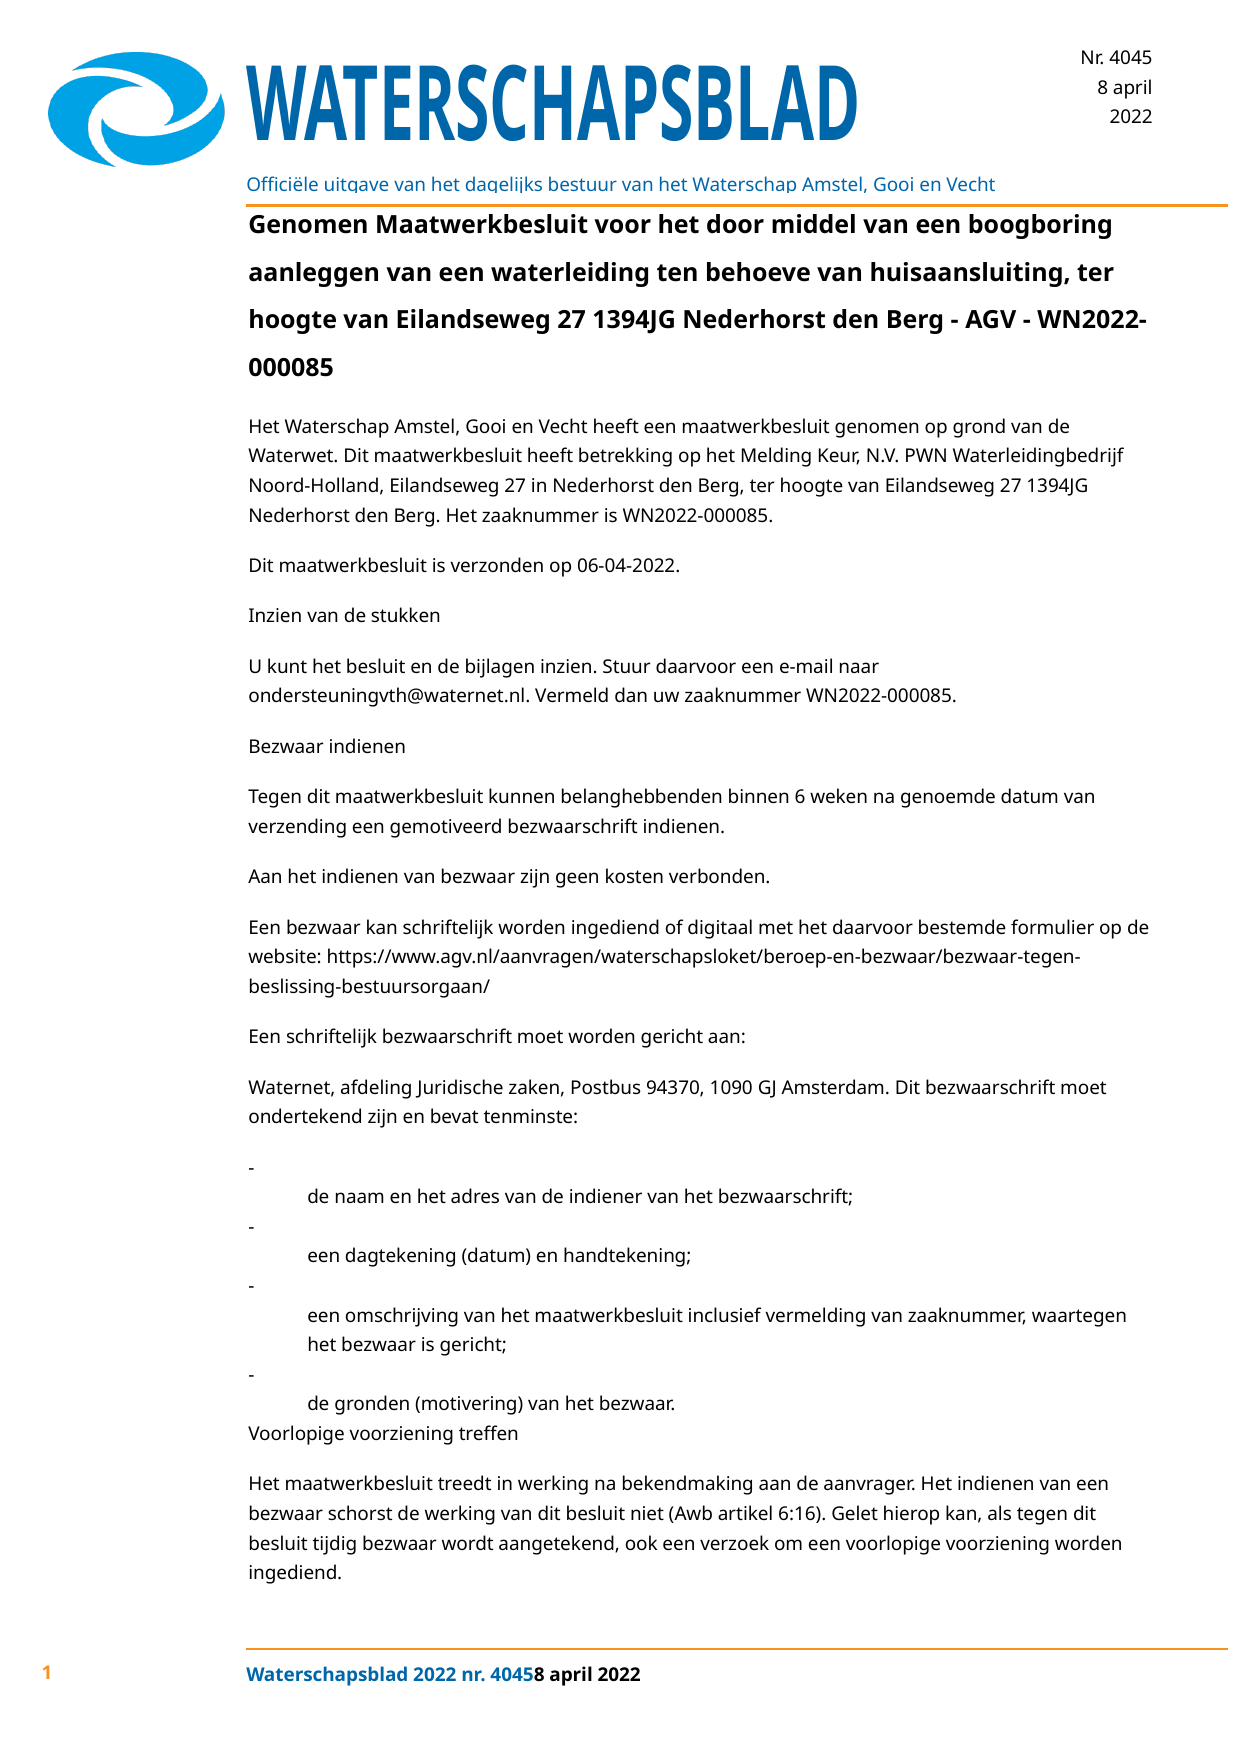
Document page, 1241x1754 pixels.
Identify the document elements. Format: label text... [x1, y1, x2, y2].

text Een schriftelijk bezwaarschrift moet worden gericht aan: [248, 1023, 1152, 1049]
text Aan het indienen van bezwaar zijn geen kosten verbonden. [248, 863, 1152, 889]
text Het Waterschap Amstel, Gooi en Vecht heeft een maatwerkbesluit genomen op grond van de Waterwet. Dit maatwerkbesluit heeft betrekking op het Melding Keur, N.V. PWN Waterleidingbedrijf Noord-Holland, Eilandseweg 27 in Nederhorst den Berg, ter hoogte van Eilandseweg 27 1394JG Nederhorst den Berg. Het zaaknummer is WN2022-000085. [248, 413, 1152, 528]
list een omschrijving van het maatwerkbesluit inclusief vermelding van zaaknummer, waartegen het bezwaar is gericht; [248, 1302, 1152, 1357]
list een dagtekening (datum) en handtekening; [248, 1243, 1152, 1268]
text Tegen dit maatwerkbesluit kunnen belanghebbenden binnen 6 weken na genoemde datum van verzending een gemotiveerd bezwaarschrift indienen. [248, 783, 1152, 839]
text Het maatwerkbesluit treedt in werking na bekendmaking aan de aanvrager. Het indienen van een bezwaar schorst de werking van dit besluit niet (Awb artikel 6:16). Gelet hierop kan, als tegen dit besluit tijdig bezwaar wordt aangetekend, ook een verzoek om een voorlopige voorziening worden ingediend. [248, 1471, 1152, 1585]
text Bezwaar indienen [248, 733, 1152, 759]
text Genomen Maatwerkbesluit voor het door middel van een boogboring aanleggen van een waterleiding ten behoeve van huisaansluiting, ter hoogte van Eilandseweg 27 1394JG Nederhorst den Berg - AGV - WN2022-000085 [248, 207, 1152, 384]
picture [41, 47, 231, 172]
text Een bezwaar kan schriftelijk worden ingediend of digitaal met het daarvoor bestemde formulier op de website: https://www.agv.nl/aanvragen/waterschapsloket/beroep-en-bezwaar/bezwaar-tegen-beslissing-bestuursorgaan/ [248, 914, 1152, 999]
text Voorlopige voorziening treffen [248, 1420, 1152, 1446]
list de naam en het adres van de indiener van het bezwaarschrift; [248, 1183, 1152, 1209]
text Dit maatwerkbesluit is verzonden op 06-04-2022. [248, 552, 1152, 578]
text Waternet, afdeling Juridische zaken, Postbus 94370, 1090 GJ Amsterdam. Dit bezwaarschrift moet ondertekend zijn en bevat tenminste: [248, 1074, 1152, 1129]
list de gronden (motivering) van het bezwaar. [248, 1391, 1152, 1416]
text U kunt het besluit en de bijlagen inzien. Stuur daarvoor een e-mail naar ondersteuningvth@waternet.nl. Vermeld dan uw zaaknummer WN2022-000085. [248, 653, 1152, 708]
text Inzien van de stukken [248, 603, 1152, 628]
